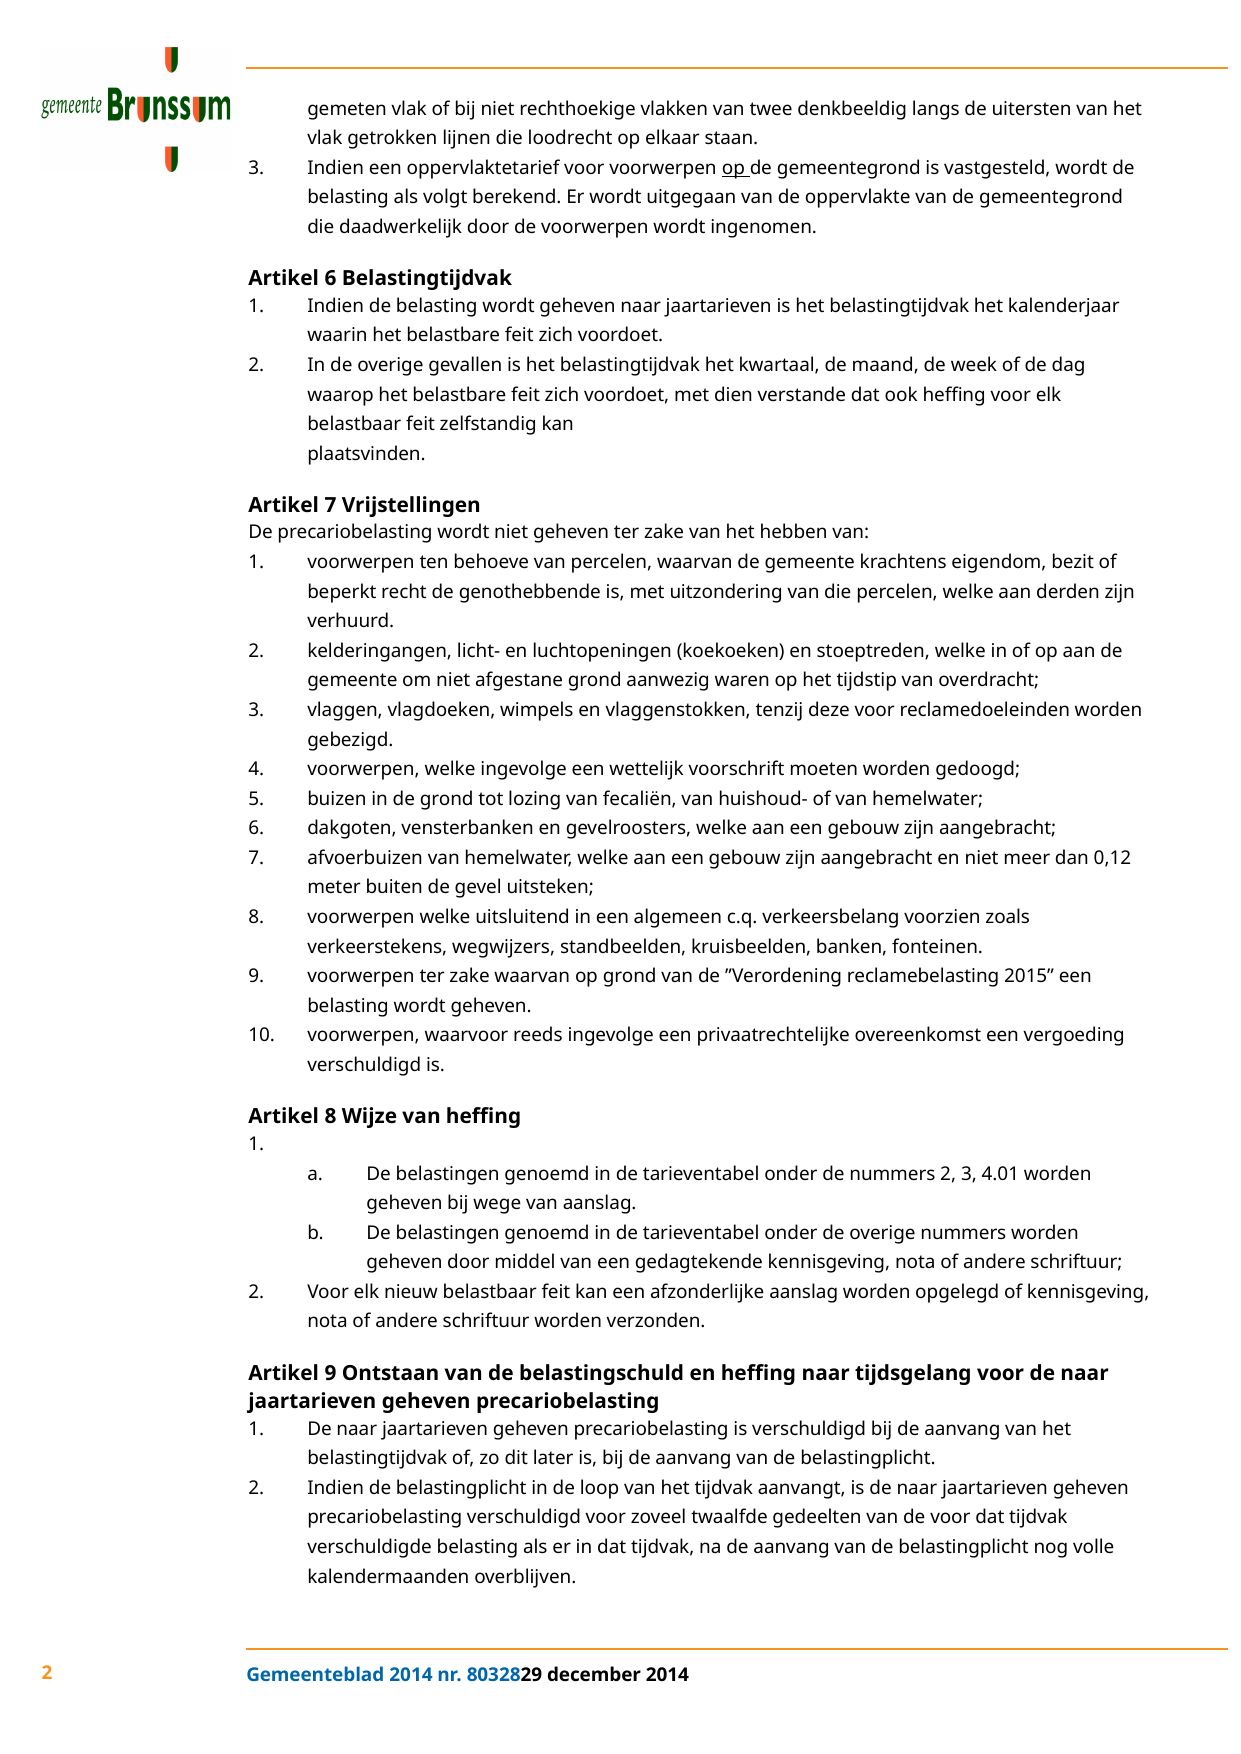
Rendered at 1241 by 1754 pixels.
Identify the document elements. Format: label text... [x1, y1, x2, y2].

text Artikel 7 Vrijstellingen [248, 490, 1152, 519]
list Voor elk nieuw belastbaar feit kan een afzonderlijke aanslag worden opgelegd of kennisgeving, nota of andere schriftuur worden verzonden. [248, 1278, 1152, 1333]
list voorwerpen, waarvoor reeds ingevolge een privaatrechtelijke overeenkomst een vergoeding verschuldigd is. [248, 1022, 1152, 1077]
list gemeten vlak of bij niet rechthoekige vlakken van twee denkbeeldig langs de uitersten van het vlak getrokken lijnen die loodrecht op elkaar staan. [248, 95, 1152, 150]
list voorwerpen, welke ingevolge een wettelijk voorschrift moeten worden gedoogd; [248, 755, 1152, 781]
list afvoerbuizen van hemelwater, welke aan een gebouw zijn aangebracht en niet meer dan 0,12 meter buiten de gevel uitsteken; [248, 844, 1152, 899]
text De precariobelasting wordt niet geheven ter zake van het hebben van: [248, 519, 1152, 544]
list Indien de belastingplicht in de loop van het tijdvak aanvangt, is de naar jaartarieven geheven precariobelasting verschuldigd voor zoveel twaalfde gedeelten van de voor dat tijdvak verschuldigde belasting als er in dat tijdvak, na de aanvang van de belastingplicht nog volle kalendermaanden overblijven. [248, 1474, 1152, 1588]
list plaatsvinden. [248, 440, 1152, 466]
text Artikel 6 Belastingtijdvak [248, 263, 1152, 292]
list voorwerpen welke uitsluitend in een algemeen c.q. verkeersbelang voorzien zoals verkeerstekens, wegwijzers, standbeelden, kruisbeelden, banken, fonteinen. [248, 903, 1152, 959]
list De naar jaartarieven geheven precariobelasting is verschuldigd bij de aanvang van het belastingtijdvak of, zo dit later is, bij de aanvang van de belastingplicht. [248, 1415, 1152, 1470]
text Artikel 8 Wijze van heffing [248, 1102, 1152, 1130]
text Artikel 9 Ontstaan van de belastingschuld en heffing naar tijdsgelang voor de naar jaartarieven geheven precariobelasting [248, 1358, 1152, 1415]
list In de overige gevallen is het belastingtijdvak het kwartaal, de maand, de week of de dag waarop het belastbare feit zich voordoet, met dien verstande dat ook heffing voor elk belastbaar feit zelfstandig kan [248, 351, 1152, 436]
list buizen in de grond tot lozing van fecaliën, van huishoud- of van hemelwater; [248, 785, 1152, 811]
list dakgoten, vensterbanken en gevelroosters, welke aan een gebouw zijn aangebracht; [248, 814, 1152, 840]
list Indien de belasting wordt geheven naar jaartarieven is het belastingtijdvak het kalenderjaar waarin het belastbare feit zich voordoet. [248, 292, 1152, 347]
list voorwerpen ten behoeve van percelen, waarvan de gemeente krachtens eigendom, bezit of beperkt recht de genothebbende is, met uitzondering van die percelen, welke aan derden zijn verhuurd. [248, 548, 1152, 633]
list kelderingangen, licht- en luchtopeningen (koekoeken) en stoeptreden, welke in of op aan de gemeente om niet afgestane grond aanwezig waren op het tijdstip van overdracht; [248, 637, 1152, 692]
list De belastingen genoemd in de tarieventabel onder de nummers 2, 3, 4.01 worden geheven bij wege van aanslag. [307, 1160, 1152, 1215]
list De belastingen genoemd in de tarieventabel onder de overige nummers worden geheven door middel van een gedagtekende kennisgeving, nota of andere schriftuur; [307, 1219, 1152, 1274]
list Indien een oppervlaktetarief voor voorwerpen op de gemeentegrond is vastgesteld, wordt de belasting als volgt berekend. Er wordt uitgegaan van de oppervlakte van de gemeentegrond die daadwerkelijk door de voorwerpen wordt ingenomen. [248, 154, 1152, 239]
list voorwerpen ter zake waarvan op grond van de ”Verordening reclamebelasting 2015” een belasting wordt geheven. [248, 962, 1152, 1018]
picture [41, 47, 231, 172]
list vlaggen, vlagdoeken, wimpels en vlaggenstokken, tenzij deze voor reclamedoeleinden worden gebezigd. [248, 696, 1152, 752]
